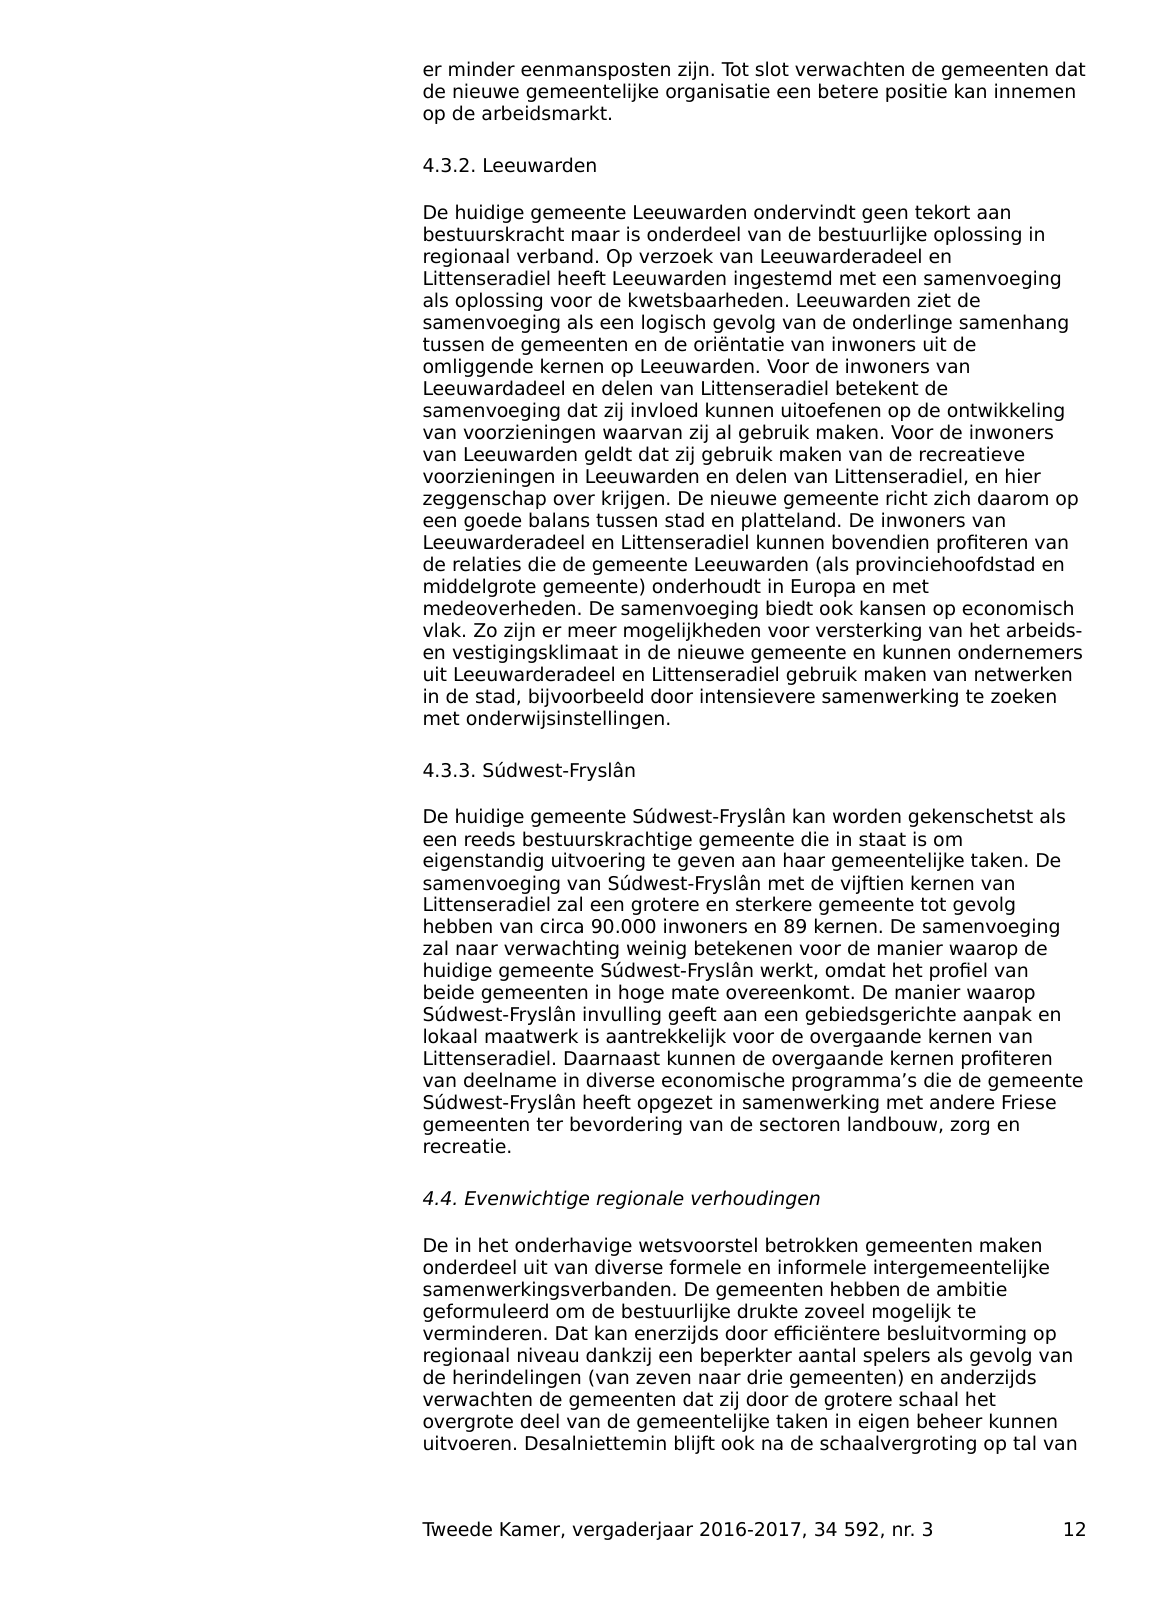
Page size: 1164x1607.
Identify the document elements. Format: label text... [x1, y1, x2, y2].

subtitle 4.3.3. Súdwest-Fryslân [422, 759, 1087, 781]
text De in het onderhavige wetsvoorstel betrokken gemeenten maken onderdeel uit van diverse formele en informele intergemeentelijke samenwerkingsverbanden. De gemeenten hebben de ambitie geformuleerd om de bestuurlijke drukte zoveel mogelijk te verminderen. Dat kan enerzijds door efficiëntere besluitvorming op regionaal niveau dankzij een beperkter aantal spelers als gevolg van de herindelingen (van zeven naar drie gemeenten) en anderzijds verwachten de gemeenten dat zij door de grotere schaal het overgrote deel van de gemeentelijke taken in eigen beheer kunnen uitvoeren. Desalniettemin blijft ook na de schaalvergroting op tal van [422, 1235, 1087, 1455]
text er minder eenmansposten zijn. Tot slot verwachten de gemeenten dat de nieuwe gemeentelijke organisatie een betere positie kan innemen op de arbeidsmarkt. [422, 59, 1087, 125]
text De huidige gemeente Leeuwarden ondervindt geen tekort aan bestuurskracht maar is onderdeel van de bestuurlijke oplossing in regionaal verband. Op verzoek van Leeuwarderadeel en Littenseradiel heeft Leeuwarden ingestemd met een samenvoeging als oplossing voor de kwetsbaarheden. Leeuwarden ziet de samenvoeging als een logisch gevolg van de onderlinge samenhang tussen de gemeenten en de oriëntatie van inwoners uit de omliggende kernen op Leeuwarden. Voor de inwoners van Leeuwardadeel en delen van Littenseradiel betekent de samenvoeging dat zij invloed kunnen uitoefenen op de ontwikkeling van voorzieningen waarvan zij al gebruik maken. Voor de inwoners van Leeuwarden geldt dat zij gebruik maken van de recreatieve voorzieningen in Leeuwarden en delen van Littenseradiel, en hier zeggenschap over krijgen. De nieuwe gemeente richt zich daarom op een goede balans tussen stad en platteland. De inwoners van Leeuwarderadeel en Littenseradiel kunnen bovendien profiteren van de relaties die de gemeente Leeuwarden (als provinciehoofdstad en middelgrote gemeente) onderhoudt in Europa en met medeoverheden. De samenvoeging biedt ook kansen op economisch vlak. Zo zijn er meer mogelijkheden voor versterking van het arbeids- en vestigingsklimaat in de nieuwe gemeente en kunnen ondernemers uit Leeuwarderadeel en Littenseradiel gebruik maken van netwerken in de stad, bijvoorbeeld door intensievere samenwerking te zoeken met onderwijsinstellingen. [422, 202, 1087, 729]
subtitle 4.4. Evenwichtige regionale verhoudingen [422, 1188, 1087, 1210]
subtitle 4.3.2. Leeuwarden [422, 155, 1087, 177]
text De huidige gemeente Súdwest-Fryslân kan worden gekenschetst als een reeds bestuurskrachtige gemeente die in staat is om eigenstandig uitvoering te geven aan haar gemeentelijke taken. De samenvoeging van Súdwest-Fryslân met de vijftien kernen van Littenseradiel zal een grotere en sterkere gemeente tot gevolg hebben van circa 90.000 inwoners en 89 kernen. De samenvoeging zal naar verwachting weinig betekenen voor de manier waarop de huidige gemeente Súdwest-Fryslân werkt, omdat het profiel van beide gemeenten in hoge mate overeenkomt. De manier waarop Súdwest-Fryslân invulling geeft aan een gebiedsgerichte aanpak en lokaal maatwerk is aantrekkelijk voor de overgaande kernen van Littenseradiel. Daarnaast kunnen de overgaande kernen profiteren van deelname in diverse economische programma’s die de gemeente Súdwest-Fryslân heeft opgezet in samenwerking met andere Friese gemeenten ter bevordering van de sectoren landbouw, zorg en recreatie. [422, 806, 1087, 1158]
